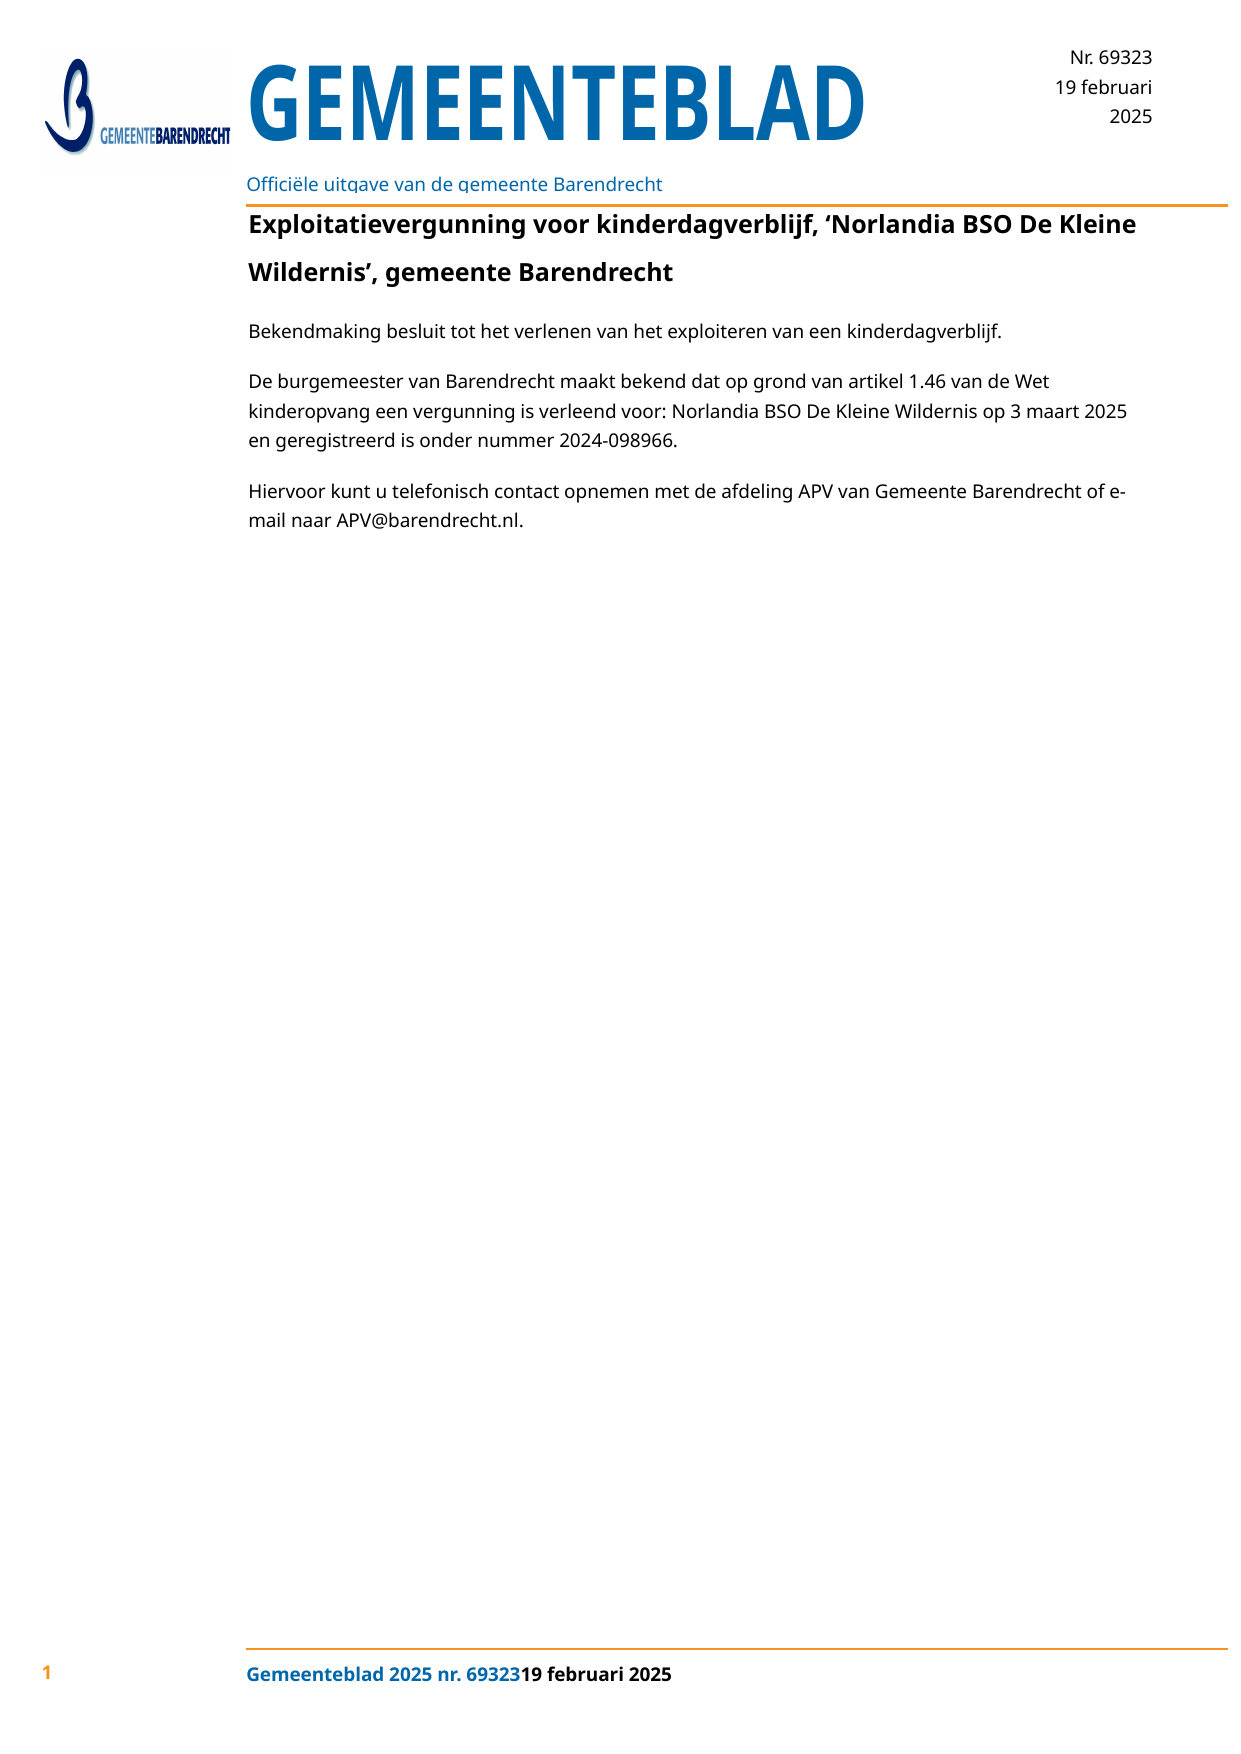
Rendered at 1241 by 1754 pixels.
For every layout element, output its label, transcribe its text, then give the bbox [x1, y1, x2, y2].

text Exploitatievergunning voor kinderdagverblijf, ‘Norlandia BSO De Kleine Wildernis’, gemeente Barendrecht [248, 207, 1152, 288]
text Hiervoor kunt u telefonisch contact opnemen met de afdeling APV van Gemeente Barendrecht of e-mail naar APV@barendrecht.nl. [248, 478, 1152, 533]
text De burgemeester van Barendrecht maakt bekend dat op grond van artikel 1.46 van de Wet kinderopvang een vergunning is verleend voor: Norlandia BSO De Kleine Wildernis op 3 maart 2025 en geregistreerd is onder nummer 2024-098966. [248, 368, 1152, 453]
text Bekendmaking besluit tot het verlenen van het exploiteren van een kinderdagverblijf. [248, 318, 1152, 344]
picture [41, 47, 231, 172]
